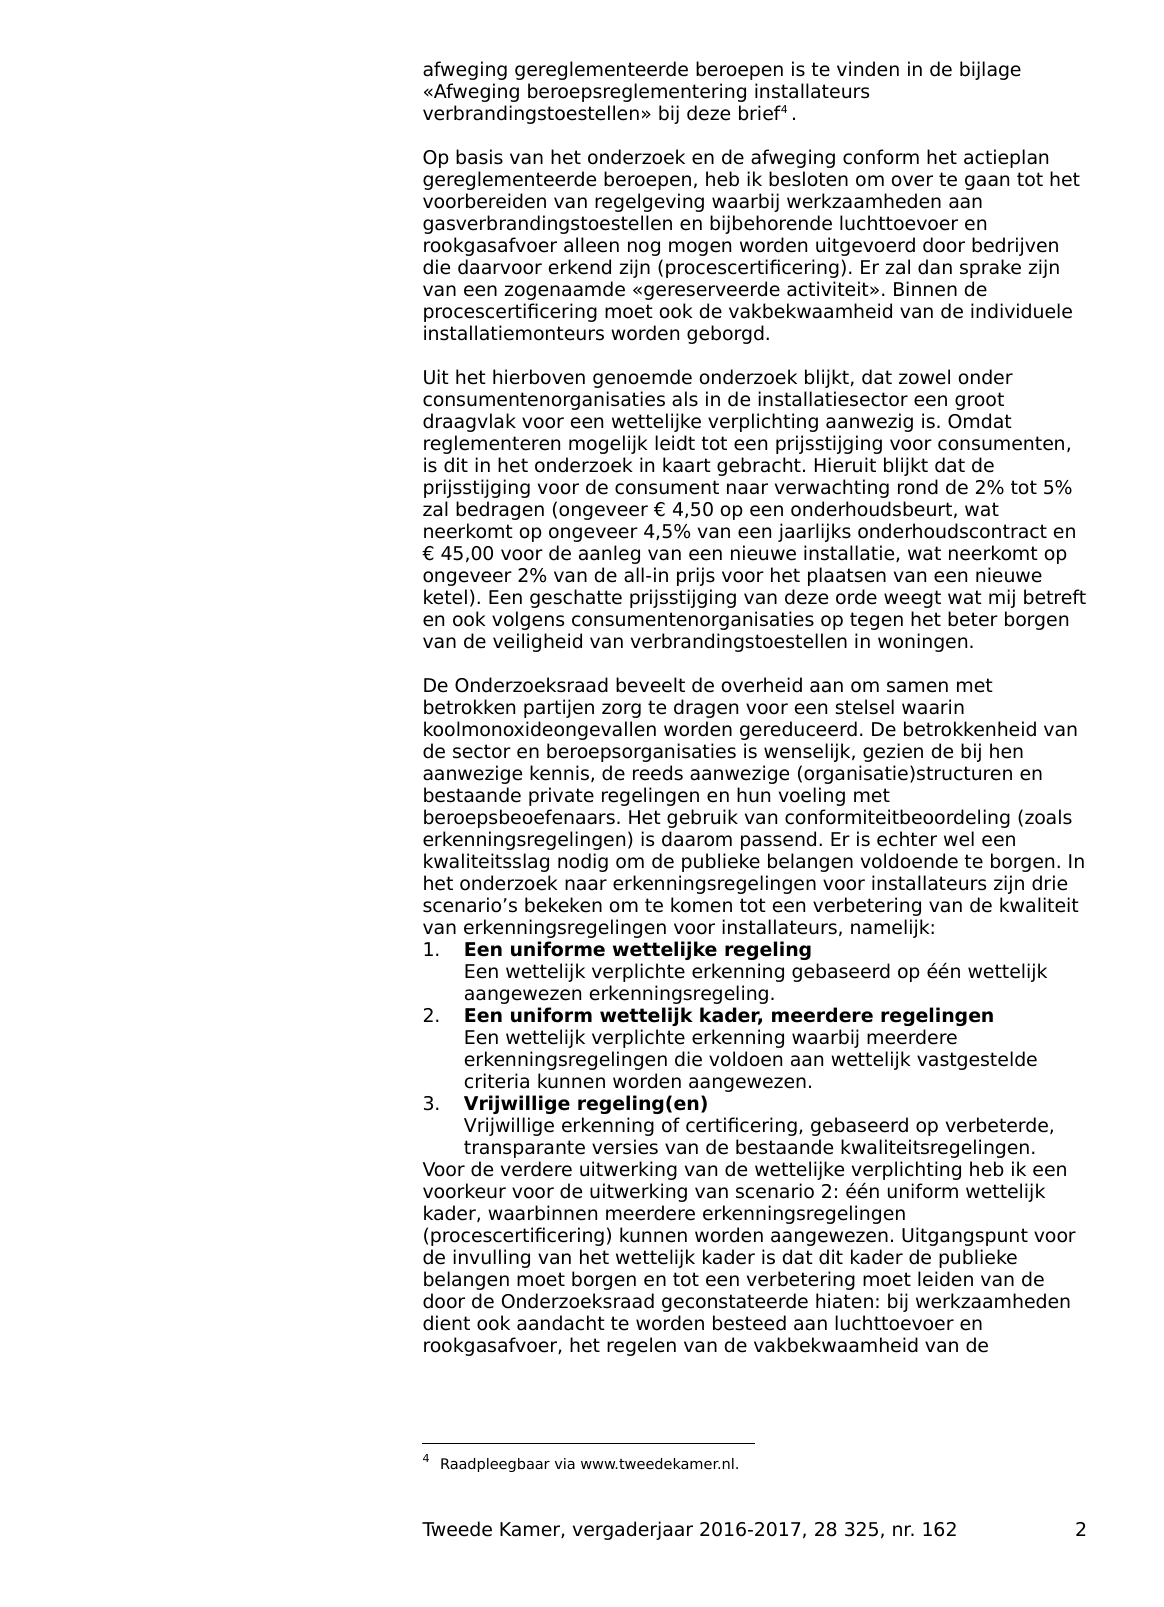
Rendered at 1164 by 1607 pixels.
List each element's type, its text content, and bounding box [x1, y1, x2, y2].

text Een wettelijk verplichte erkenning gebaseerd op één wettelijk aangewezen erkenningsregeling. [464, 961, 1087, 1005]
text afweging gereglementeerde beroepen is te vinden in de bijlage «Afweging beroepsreglementering installateurs verbrandingstoestellen» bij deze brief. [422, 59, 1087, 125]
text 1. Een uniforme wettelijke regeling [422, 939, 1087, 961]
text Raadpleegbaar via www.tweedekamer.nl. [422, 1452, 1087, 1474]
text 3. Vrijwillige regeling(en) [422, 1093, 1087, 1115]
text 2. Een uniform wettelijk kader, meerdere regelingen [422, 1005, 1087, 1027]
text Op basis van het onderzoek en de afweging conform het actieplan gereglementeerde beroepen, heb ik besloten om over te gaan tot het voorbereiden van regelgeving waarbij werkzaamheden aan gasverbrandingstoestellen en bijbehorende luchttoevoer en rookgasafvoer alleen nog mogen worden uitgevoerd door bedrijven die daarvoor erkend zijn (procescertificering). Er zal dan sprake zijn van een zogenaamde «gereserveerde activiteit». Binnen de procescertificering moet ook de vakbekwaamheid van de individuele installatiemonteurs worden geborgd. [422, 147, 1087, 345]
text Een wettelijk verplichte erkenning waarbij meerdere erkenningsregelingen die voldoen aan wettelijk vastgestelde criteria kunnen worden aangewezen. [464, 1027, 1087, 1093]
text Vrijwillige erkenning of certificering, gebaseerd op verbeterde, transparante versies van de bestaande kwaliteitsregelingen. [464, 1115, 1087, 1159]
text De Onderzoeksraad beveelt de overheid aan om samen met betrokken partijen zorg te dragen voor een stelsel waarin koolmonoxideongevallen worden gereduceerd. De betrokkenheid van de sector en beroepsorganisaties is wenselijk, gezien de bij hen aanwezige kennis, de reeds aanwezige (organisatie)structuren en bestaande private regelingen en hun voeling met beroepsbeoefenaars. Het gebruik van conformiteitbeoordeling (zoals erkenningsregelingen) is daarom passend. Er is echter wel een kwaliteitsslag nodig om de publieke belangen voldoende te borgen. In het onderzoek naar erkenningsregelingen voor installateurs zijn drie scenario’s bekeken om te komen tot een verbetering van de kwaliteit van erkenningsregelingen voor installateurs, namelijk: [422, 675, 1087, 939]
text Uit het hierboven genoemde onderzoek blijkt, dat zowel onder consumentenorganisaties als in de installatiesector een groot draagvlak voor een wettelijke verplichting aanwezig is. Omdat reglementeren mogelijk leidt tot een prijsstijging voor consumenten, is dit in het onderzoek in kaart gebracht. Hieruit blijkt dat de prijsstijging voor de consument naar verwachting rond de 2% tot 5% zal bedragen (ongeveer € 4,50 op een onderhoudsbeurt, wat neerkomt op ongeveer 4,5% van een jaarlijks onderhoudscontract en € 45,00 voor de aanleg van een nieuwe installatie, wat neerkomt op ongeveer 2% van de all-in prijs voor het plaatsen van een nieuwe ketel). Een geschatte prijsstijging van deze orde weegt wat mij betreft en ook volgens consumentenorganisaties op tegen het beter borgen van de veiligheid van verbrandingstoestellen in woningen. [422, 367, 1087, 653]
text Voor de verdere uitwerking van de wettelijke verplichting heb ik een voorkeur voor de uitwerking van scenario 2: één uniform wettelijk kader, waarbinnen meerdere erkenningsregelingen (procescertificering) kunnen worden aangewezen. Uitgangspunt voor de invulling van het wettelijk kader is dat dit kader de publieke belangen moet borgen en tot een verbetering moet leiden van de door de Onderzoeksraad geconstateerde hiaten: bij werkzaamheden dient ook aandacht te worden besteed aan luchttoevoer en rookgasafvoer, het regelen van de vakbekwaamheid van de [422, 1159, 1087, 1356]
